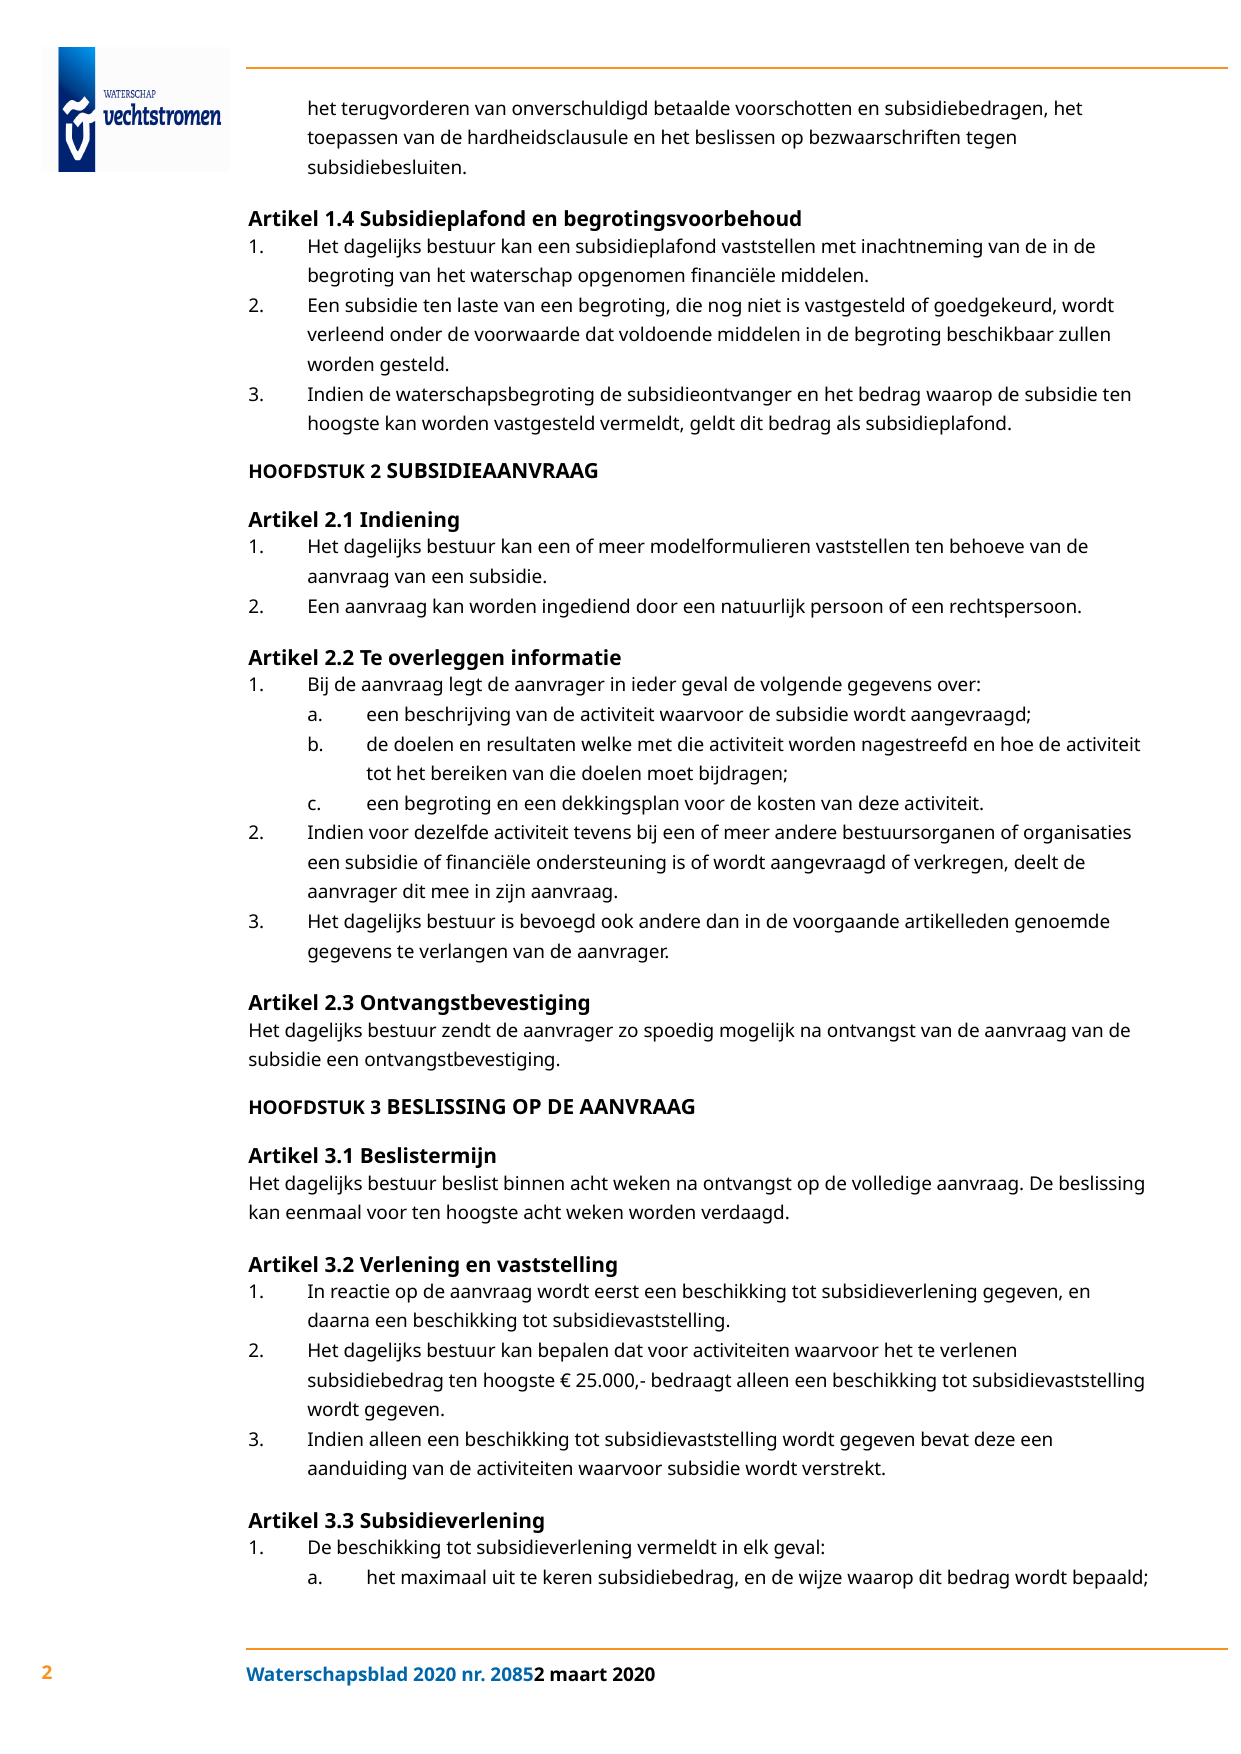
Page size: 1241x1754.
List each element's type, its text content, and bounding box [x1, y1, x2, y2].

list Het dagelijks bestuur kan een subsidieplafond vaststellen met inachtneming van de in de begroting van het waterschap opgenomen financiële middelen. [248, 233, 1152, 288]
text HOOFDSTUK 3 BESLISSING OP DE AANVRAAG [248, 1092, 1152, 1120]
text Artikel 2.3 Ontvangstbevestiging [248, 988, 1152, 1017]
list een begroting en een dekkingsplan voor de kosten van deze activiteit. [307, 790, 1152, 816]
text Artikel 3.2 Verlening en vaststelling [248, 1250, 1152, 1278]
list Het dagelijks bestuur is bevoegd ook andere dan in de voorgaande artikelleden genoemde gegevens te verlangen van de aanvrager. [248, 908, 1152, 964]
text Artikel 3.3 Subsidieverlening [248, 1506, 1152, 1534]
text Het dagelijks bestuur beslist binnen acht weken na ontvangst op de volledige aanvraag. De beslissing kan eenmaal voor ten hoogste acht weken worden verdaagd. [248, 1170, 1152, 1225]
list In reactie op de aanvraag wordt eerst een beschikking tot subsidieverlening gegeven, en daarna een beschikking tot subsidievaststelling. [248, 1278, 1152, 1333]
text Artikel 2.1 Indiening [248, 505, 1152, 534]
list de doelen en resultaten welke met die activiteit worden nagestreefd en hoe de activiteit tot het bereiken van die doelen moet bijdragen; [307, 731, 1152, 786]
text Artikel 3.1 Beslistermijn [248, 1141, 1152, 1170]
text Artikel 1.4 Subsidieplafond en begrotingsvoorbehoud [248, 204, 1152, 233]
list Indien alleen een beschikking tot subsidievaststelling wordt gegeven bevat deze een aanduiding van de activiteiten waarvoor subsidie wordt verstrekt. [248, 1426, 1152, 1481]
list Een subsidie ten laste van een begroting, die nog niet is vastgesteld of goedgekeurd, wordt verleend onder de voorwaarde dat voldoende middelen in de begroting beschikbaar zullen worden gesteld. [248, 292, 1152, 377]
list Indien de waterschapsbegroting de subsidieontvanger en het bedrag waarop de subsidie ten hoogste kan worden vastgesteld vermeldt, geldt dit bedrag als subsidieplafond. [248, 381, 1152, 436]
list Het dagelijks bestuur kan bepalen dat voor activiteiten waarvoor het te verlenen subsidiebedrag ten hoogste € 25.000,- bedraagt alleen een beschikking tot subsidievaststelling wordt gegeven. [248, 1337, 1152, 1422]
list Een aanvraag kan worden ingediend door een natuurlijk persoon of een rechtspersoon. [248, 593, 1152, 618]
text Artikel 2.2 Te overleggen informatie [248, 643, 1152, 672]
text HOOFDSTUK 2 SUBSIDIEAANVRAAG [248, 456, 1152, 484]
picture [41, 47, 231, 172]
list het terugvorderen van onverschuldigd betaalde voorschotten en subsidiebedragen, het toepassen van de hardheidsclausule en het beslissen op bezwaarschriften tegen subsidiebesluiten. [248, 95, 1152, 180]
text Het dagelijks bestuur zendt de aanvrager zo spoedig mogelijk na ontvangst van de aanvraag van de subsidie een ontvangstbevestiging. [248, 1017, 1152, 1072]
list Bij de aanvraag legt de aanvrager in ieder geval de volgende gegevens over: [248, 672, 1152, 697]
list Het dagelijks bestuur kan een of meer modelformulieren vaststellen ten behoeve van de aanvraag van een subsidie. [248, 534, 1152, 589]
list Indien voor dezelfde activiteit tevens bij een of meer andere bestuursorganen of organisaties een subsidie of financiële ondersteuning is of wordt aangevraagd of verkregen, deelt de aanvrager dit mee in zijn aanvraag. [248, 819, 1152, 904]
list het maximaal uit te keren subsidiebedrag, en de wijze waarop dit bedrag wordt bepaald; [307, 1564, 1152, 1590]
list een beschrijving van de activiteit waarvoor de subsidie wordt aangevraagd; [307, 701, 1152, 727]
list De beschikking tot subsidieverlening vermeldt in elk geval: [248, 1534, 1152, 1560]
